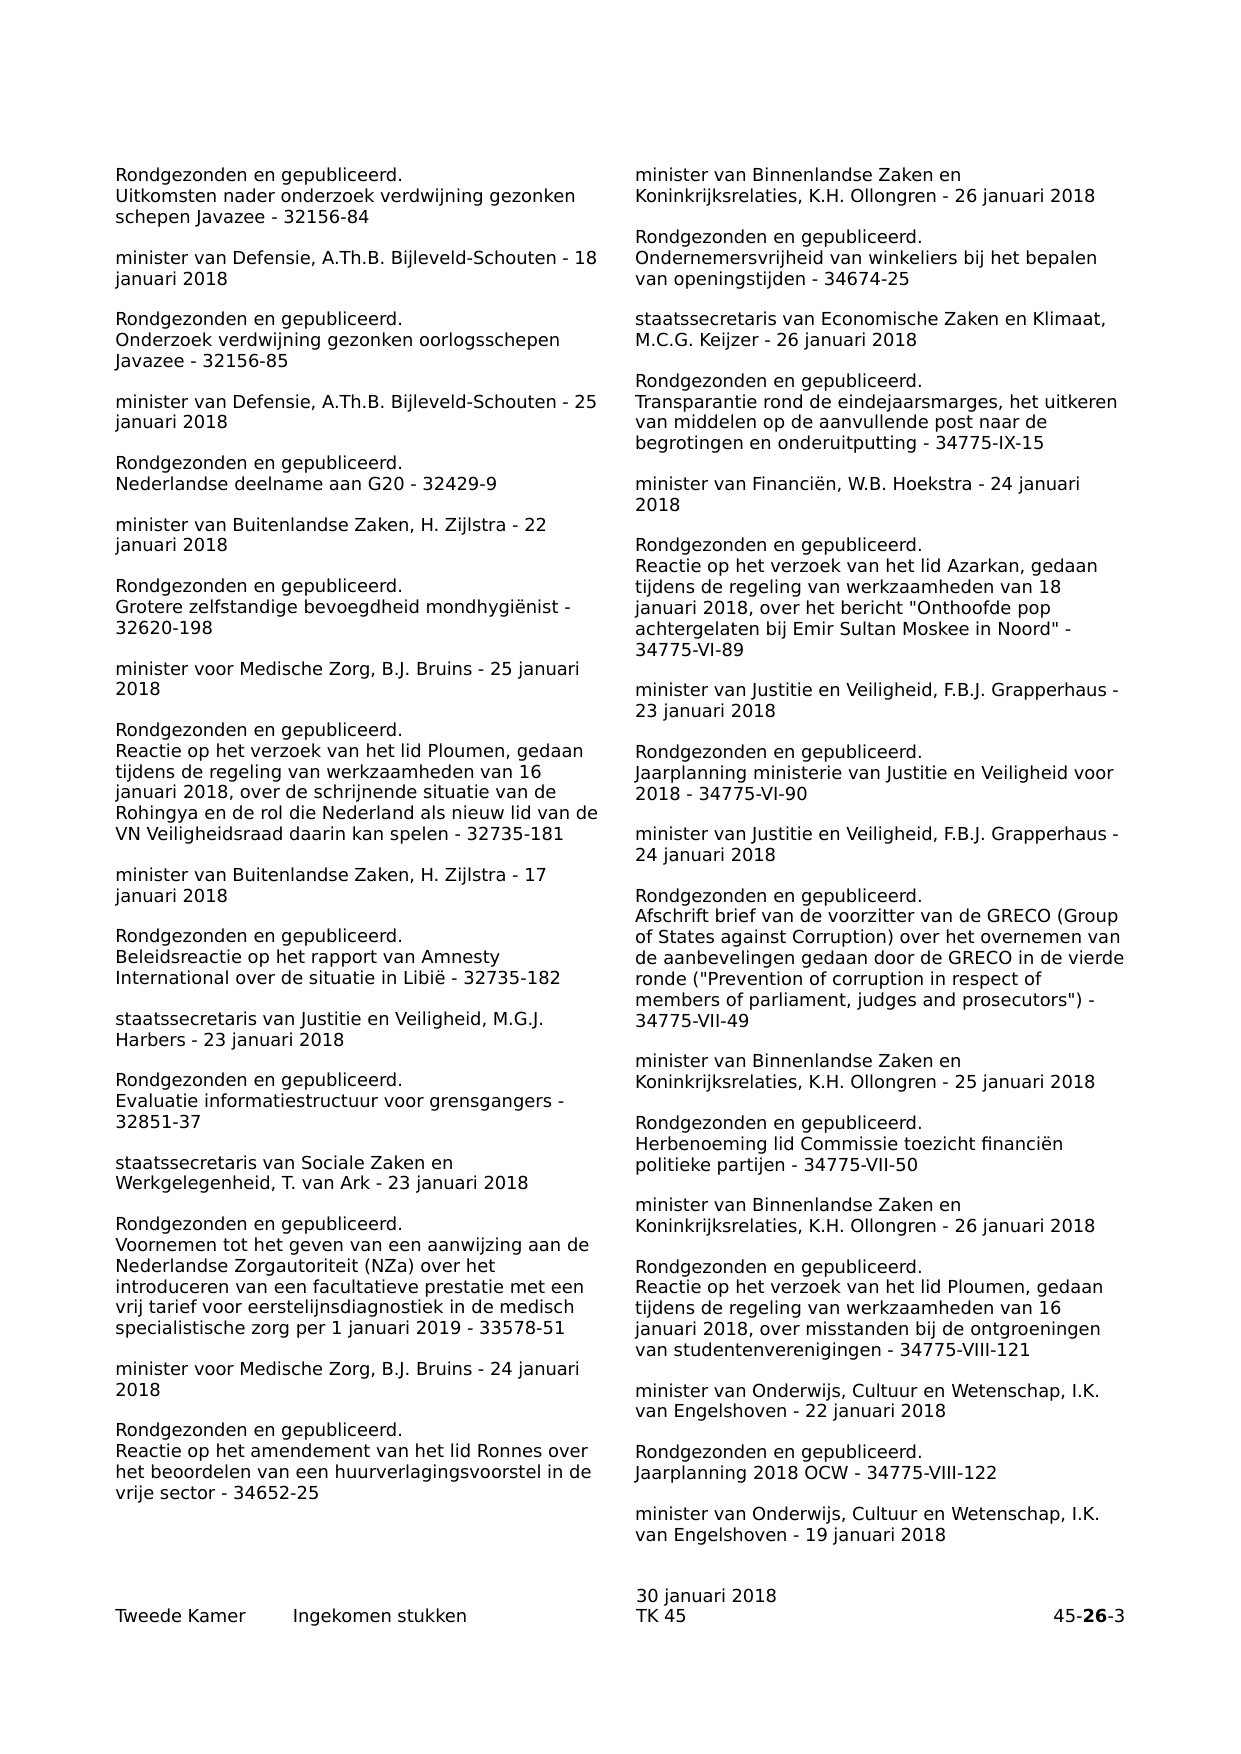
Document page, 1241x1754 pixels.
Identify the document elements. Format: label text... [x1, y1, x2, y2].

text Reactie op het amendement van het lid Ronnes over het beoordelen van een huurverlagingsvoorstel in de vrije sector - 34652-25 [115, 1441, 605, 1503]
text Reactie op het verzoek van het lid Azarkan, gedaan tijdens de regeling van werkzaamheden van 18 januari 2018, over het bericht "Onthoofde pop achtergelaten bij Emir Sultan Moskee in Noord" - 34775-VI-89 [635, 556, 1125, 660]
text minister van Justitie en Veiligheid, F.B.J. Grapperhaus - 23 januari 2018 [635, 680, 1125, 722]
text Herbenoeming lid Commissie toezicht financiën politieke partijen - 34775-VII-50 [635, 1133, 1125, 1175]
text minister van Defensie, A.Th.B. Bijleveld-Schouten - 25 januari 2018 [115, 392, 605, 433]
text Rondgezonden en gepubliceerd. [635, 227, 1125, 247]
text Rondgezonden en gepubliceerd. [635, 1442, 1125, 1463]
text Reactie op het verzoek van het lid Ploumen, gedaan tijdens de regeling van werkzaamheden van 16 januari 2018, over de schrijnende situatie van de Rohingya en de rol die Nederland als nieuw lid van de VN Veiligheidsraad daarin kan spelen - 32735-181 [115, 741, 605, 845]
text minister van Buitenlandse Zaken, H. Zijlstra - 22 januari 2018 [115, 514, 605, 556]
text Rondgezonden en gepubliceerd. [115, 576, 605, 597]
text minister van Onderwijs, Cultuur en Wetenschap, I.K. van Engelshoven - 19 januari 2018 [635, 1504, 1125, 1545]
text Rondgezonden en gepubliceerd. [115, 1070, 605, 1091]
text Rondgezonden en gepubliceerd. [635, 1113, 1125, 1133]
text minister voor Medische Zorg, B.J. Bruins - 24 januari 2018 [115, 1359, 605, 1400]
text minister van Defensie, A.Th.B. Bijleveld-Schouten - 18 januari 2018 [115, 248, 605, 289]
text Rondgezonden en gepubliceerd. [635, 886, 1125, 906]
text Rondgezonden en gepubliceerd. [115, 453, 605, 474]
text Uitkomsten nader onderzoek verdwijning gezonken schepen Javazee - 32156-84 [115, 186, 605, 228]
text minister van Justitie en Veiligheid, F.B.J. Grapperhaus - 24 januari 2018 [635, 824, 1125, 866]
text minister van Financiën, W.B. Hoekstra - 24 januari 2018 [635, 474, 1125, 515]
text Afschrift brief van de voorzitter van de GRECO (Group of States against Corruption) over het overnemen van de aanbevelingen gedaan door de GRECO in de vierde ronde ("Prevention of corruption in respect of members of parliament, judges and prosecutors") - 34775-VII-49 [635, 906, 1125, 1031]
text Reactie op het verzoek van het lid Ploumen, gedaan tijdens de regeling van werkzaamheden van 16 januari 2018, over misstanden bij de ontgroeningen van studentenverenigingen - 34775-VIII-121 [635, 1277, 1125, 1361]
text Transparantie rond de eindejaarsmarges, het uitkeren van middelen op de aanvullende post naar de begrotingen en onderuitputting - 34775-IX-15 [635, 391, 1125, 454]
text Rondgezonden en gepubliceerd. [115, 1214, 605, 1235]
text staatssecretaris van Justitie en Veiligheid, M.G.J. Harbers - 23 januari 2018 [115, 1009, 605, 1050]
text Rondgezonden en gepubliceerd. [115, 309, 605, 330]
text Rondgezonden en gepubliceerd. [115, 165, 605, 186]
text Rondgezonden en gepubliceerd. [635, 371, 1125, 391]
text Rondgezonden en gepubliceerd. [635, 535, 1125, 556]
text Voornemen tot het geven van een aanwijzing aan de Nederlandse Zorgautoriteit (NZa) over het introduceren van een facultatieve prestatie met een vrij tarief voor eerstelijnsdiagnostiek in de medisch specialistische zorg per 1 januari 2019 - 33578-51 [115, 1235, 605, 1339]
text Rondgezonden en gepubliceerd. [115, 926, 605, 947]
text Nederlandse deelname aan G20 - 32429-9 [115, 474, 605, 494]
text minister van Onderwijs, Cultuur en Wetenschap, I.K. van Engelshoven - 22 januari 2018 [635, 1381, 1125, 1422]
text staatssecretaris van Sociale Zaken en Werkgelegenheid, T. van Ark - 23 januari 2018 [115, 1152, 605, 1194]
text minister van Binnenlandse Zaken en Koninkrijksrelaties, K.H. Ollongren - 26 januari 2018 [635, 165, 1125, 207]
text minister voor Medische Zorg, B.J. Bruins - 25 januari 2018 [115, 658, 605, 700]
text Onderzoek verdwijning gezonken oorlogsschepen Javazee - 32156-85 [115, 330, 605, 372]
text Rondgezonden en gepubliceerd. [115, 720, 605, 741]
text minister van Buitenlandse Zaken, H. Zijlstra - 17 januari 2018 [115, 865, 605, 906]
text minister van Binnenlandse Zaken en Koninkrijksrelaties, K.H. Ollongren - 26 januari 2018 [635, 1195, 1125, 1237]
text Grotere zelfstandige bevoegdheid mondhygiënist - 32620-198 [115, 597, 605, 638]
text Evaluatie informatiestructuur voor grensgangers - 32851-37 [115, 1091, 605, 1132]
text minister van Binnenlandse Zaken en Koninkrijksrelaties, K.H. Ollongren - 25 januari 2018 [635, 1051, 1125, 1093]
text staatssecretaris van Economische Zaken en Klimaat, M.C.G. Keijzer - 26 januari 2018 [635, 309, 1125, 351]
text Ondernemersvrijheid van winkeliers bij het bepalen van openingstijden - 34674-25 [635, 247, 1125, 289]
text Jaarplanning ministerie van Justitie en Veiligheid voor 2018 - 34775-VI-90 [635, 762, 1125, 804]
text Jaarplanning 2018 OCW - 34775-VIII-122 [635, 1463, 1125, 1484]
text Rondgezonden en gepubliceerd. [635, 742, 1125, 762]
text Beleidsreactie op het rapport van Amnesty International over de situatie in Libië - 32735-182 [115, 947, 605, 989]
text Rondgezonden en gepubliceerd. [635, 1257, 1125, 1277]
text Rondgezonden en gepubliceerd. [115, 1420, 605, 1441]
